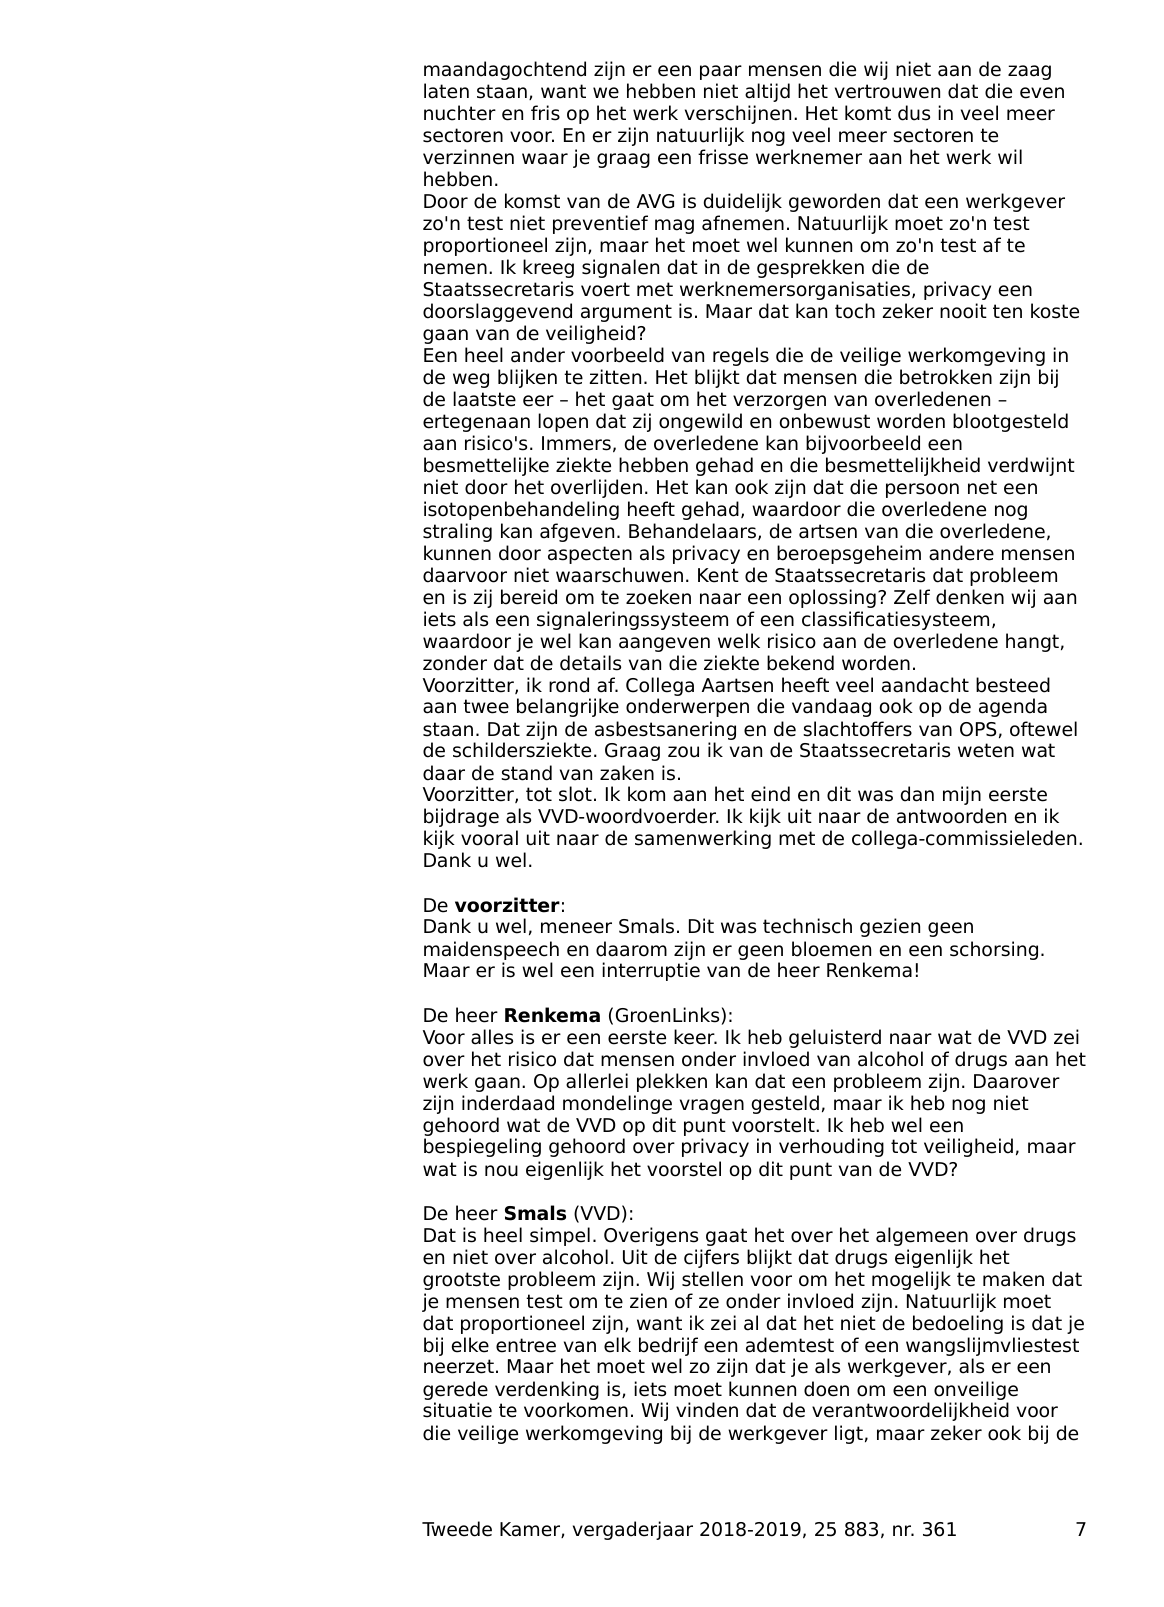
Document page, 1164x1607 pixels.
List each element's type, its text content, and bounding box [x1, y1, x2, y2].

text De voorzitter: [422, 894, 1087, 916]
text Door de komst van de AVG is duidelijk geworden dat een werkgever zo'n test niet preventief mag afnemen. Natuurlijk moet zo'n test proportioneel zijn, maar het moet wel kunnen om zo'n test af te nemen. Ik kreeg signalen dat in de gesprekken die de Staatssecretaris voert met werknemersorganisaties, privacy een doorslaggevend argument is. Maar dat kan toch zeker nooit ten koste gaan van de veiligheid? [422, 191, 1087, 345]
text De heer Renkema (GroenLinks): [422, 1004, 1087, 1027]
text Een heel ander voorbeeld van regels die de veilige werkomgeving in de weg blijken te zitten. Het blijkt dat mensen die betrokken zijn bij de laatste eer – het gaat om het verzorgen van overledenen – ertegenaan lopen dat zij ongewild en onbewust worden blootgesteld aan risico's. Immers, de overledene kan bijvoorbeeld een besmettelijke ziekte hebben gehad en die besmettelijkheid verdwijnt niet door het overlijden. Het kan ook zijn dat die persoon net een isotopenbehandeling heeft gehad, waardoor die overledene nog straling kan afgeven. Behandelaars, de artsen van die overledene, kunnen door aspecten als privacy en beroepsgeheim andere mensen daarvoor niet waarschuwen. Kent de Staatssecretaris dat probleem en is zij bereid om te zoeken naar een oplossing? Zelf denken wij aan iets als een signaleringssysteem of een classificatiesysteem, waardoor je wel kan aangeven welk risico aan de overledene hangt, zonder dat de details van die ziekte bekend worden. [422, 345, 1087, 674]
text Dat is heel simpel. Overigens gaat het over het algemeen over drugs en niet over alcohol. Uit de cijfers blijkt dat drugs eigenlijk het grootste probleem zijn. Wij stellen voor om het mogelijk te maken dat je mensen test om te zien of ze onder invloed zijn. Natuurlijk moet dat proportioneel zijn, want ik zei al dat het niet de bedoeling is dat je bij elke entree van elk bedrijf een ademtest of een wangslijmvliestest neerzet. Maar het moet wel zo zijn dat je als werkgever, als er een gerede verdenking is, iets moet kunnen doen om een onveilige situatie te voorkomen. Wij vinden dat de verantwoordelijkheid voor die veilige werkomgeving bij de werkgever ligt, maar zeker ook bij de [422, 1224, 1087, 1444]
text maandagochtend zijn er een paar mensen die wij niet aan de zaag laten staan, want we hebben niet altijd het vertrouwen dat die even nuchter en fris op het werk verschijnen. Het komt dus in veel meer sectoren voor. En er zijn natuurlijk nog veel meer sectoren te verzinnen waar je graag een frisse werknemer aan het werk wil hebben. [422, 59, 1087, 191]
text De heer Smals (VVD): [422, 1203, 1087, 1224]
text Voorzitter, tot slot. Ik kom aan het eind en dit was dan mijn eerste bijdrage als VVD-woordvoerder. Ik kijk uit naar de antwoorden en ik kijk vooral uit naar de samenwerking met de collega-commissieleden. [422, 784, 1087, 850]
text Voor alles is er een eerste keer. Ik heb geluisterd naar wat de VVD zei over het risico dat mensen onder invloed van alcohol of drugs aan het werk gaan. Op allerlei plekken kan dat een probleem zijn. Daarover zijn inderdaad mondelinge vragen gesteld, maar ik heb nog niet gehoord wat de VVD op dit punt voorstelt. Ik heb wel een bespiegeling gehoord over privacy in verhouding tot veiligheid, maar wat is nou eigenlijk het voorstel op dit punt van de VVD? [422, 1027, 1087, 1180]
text Dank u wel, meneer Smals. Dit was technisch gezien geen maidenspeech en daarom zijn er geen bloemen en een schorsing. Maar er is wel een interruptie van de heer Renkema! [422, 916, 1087, 982]
text Voorzitter, ik rond af. Collega Aartsen heeft veel aandacht besteed aan twee belangrijke onderwerpen die vandaag ook op de agenda staan. Dat zijn de asbestsanering en de slachtoffers van OPS, oftewel de schildersziekte. Graag zou ik van de Staatssecretaris weten wat daar de stand van zaken is. [422, 674, 1087, 784]
text Dank u wel. [422, 850, 1087, 872]
